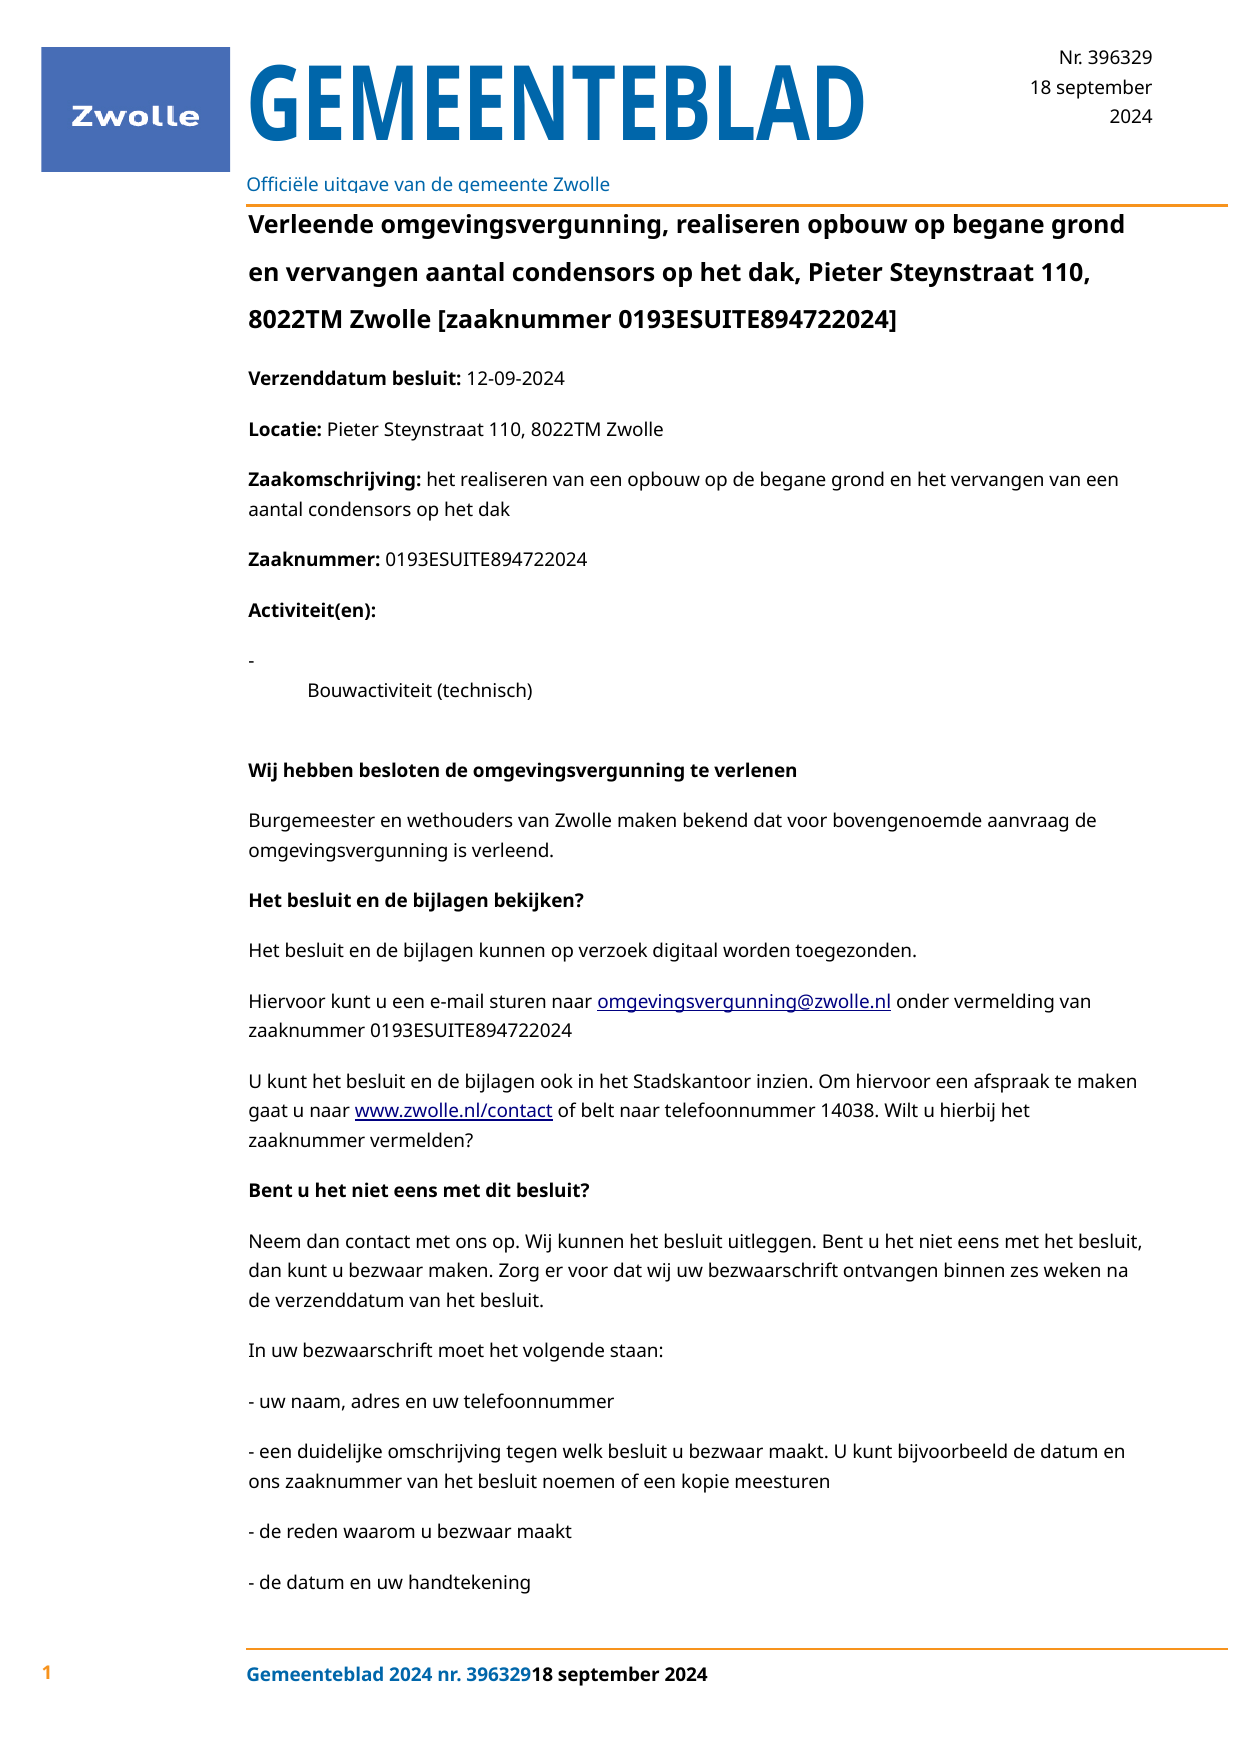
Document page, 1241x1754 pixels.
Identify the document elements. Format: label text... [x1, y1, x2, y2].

text - de reden waarom u bezwaar maakt [248, 1518, 1152, 1544]
text Activiteit(en): [248, 597, 1152, 622]
text Zaakomschrijving: het realiseren van een opbouw op de begane grond en het vervangen van een aantal condensors op het dak [248, 466, 1152, 522]
text Wij hebben besloten de omgevingsvergunning te verlenen [248, 757, 1152, 782]
text In uw bezwaarschrift moet het volgende staan: [248, 1338, 1152, 1363]
text Burgemeester en wethouders van Zwolle maken bekend dat voor bovengenoemde aanvraag de omgevingsvergunning is verleend. [248, 807, 1152, 862]
list Bouwactiviteit (technisch) [248, 677, 1152, 702]
text Het besluit en de bijlagen bekijken? [248, 887, 1152, 913]
text Het besluit en de bijlagen kunnen op verzoek digitaal worden toegezonden. [248, 938, 1152, 963]
text Hiervoor kunt u een e-mail sturen naar omgevingsvergunning@zwolle.nl onder vermelding van zaaknummer 0193ESUITE894722024 [248, 988, 1152, 1043]
text Verleende omgevingsvergunning, realiseren opbouw op begane grond en vervangen aantal condensors op het dak, Pieter Steynstraat 110, 8022TM Zwolle [zaaknummer 0193ESUITE894722024] [248, 207, 1152, 336]
picture [41, 47, 231, 172]
text Locatie: Pieter Steynstraat 110, 8022TM Zwolle [248, 416, 1152, 442]
text - uw naam, adres en uw telefoonnummer [248, 1388, 1152, 1414]
text Bent u het niet eens met dit besluit? [248, 1178, 1152, 1203]
text - de datum en uw handtekening [248, 1569, 1152, 1594]
text Zaaknummer: 0193ESUITE894722024 [248, 546, 1152, 572]
text Verzenddatum besluit: 12-09-2024 [248, 366, 1152, 391]
text Neem dan contact met ons op. Wij kunnen het besluit uitleggen. Bent u het niet eens met het besluit, dan kunt u bezwaar maken. Zorg er voor dat wij uw bezwaarschrift ontvangen binnen zes weken na de verzenddatum van het besluit. [248, 1228, 1152, 1313]
text - een duidelijke omschrijving tegen welk besluit u bezwaar maakt. U kunt bijvoorbeeld de datum en ons zaaknummer van het besluit noemen of een kopie meesturen [248, 1438, 1152, 1494]
text U kunt het besluit en de bijlagen ook in het Stadskantoor inzien. Om hiervoor een afspraak te maken gaat u naar www.zwolle.nl/contact of belt naar telefoonnummer 14038. Wilt u hierbij het zaaknummer vermelden? [248, 1068, 1152, 1153]
